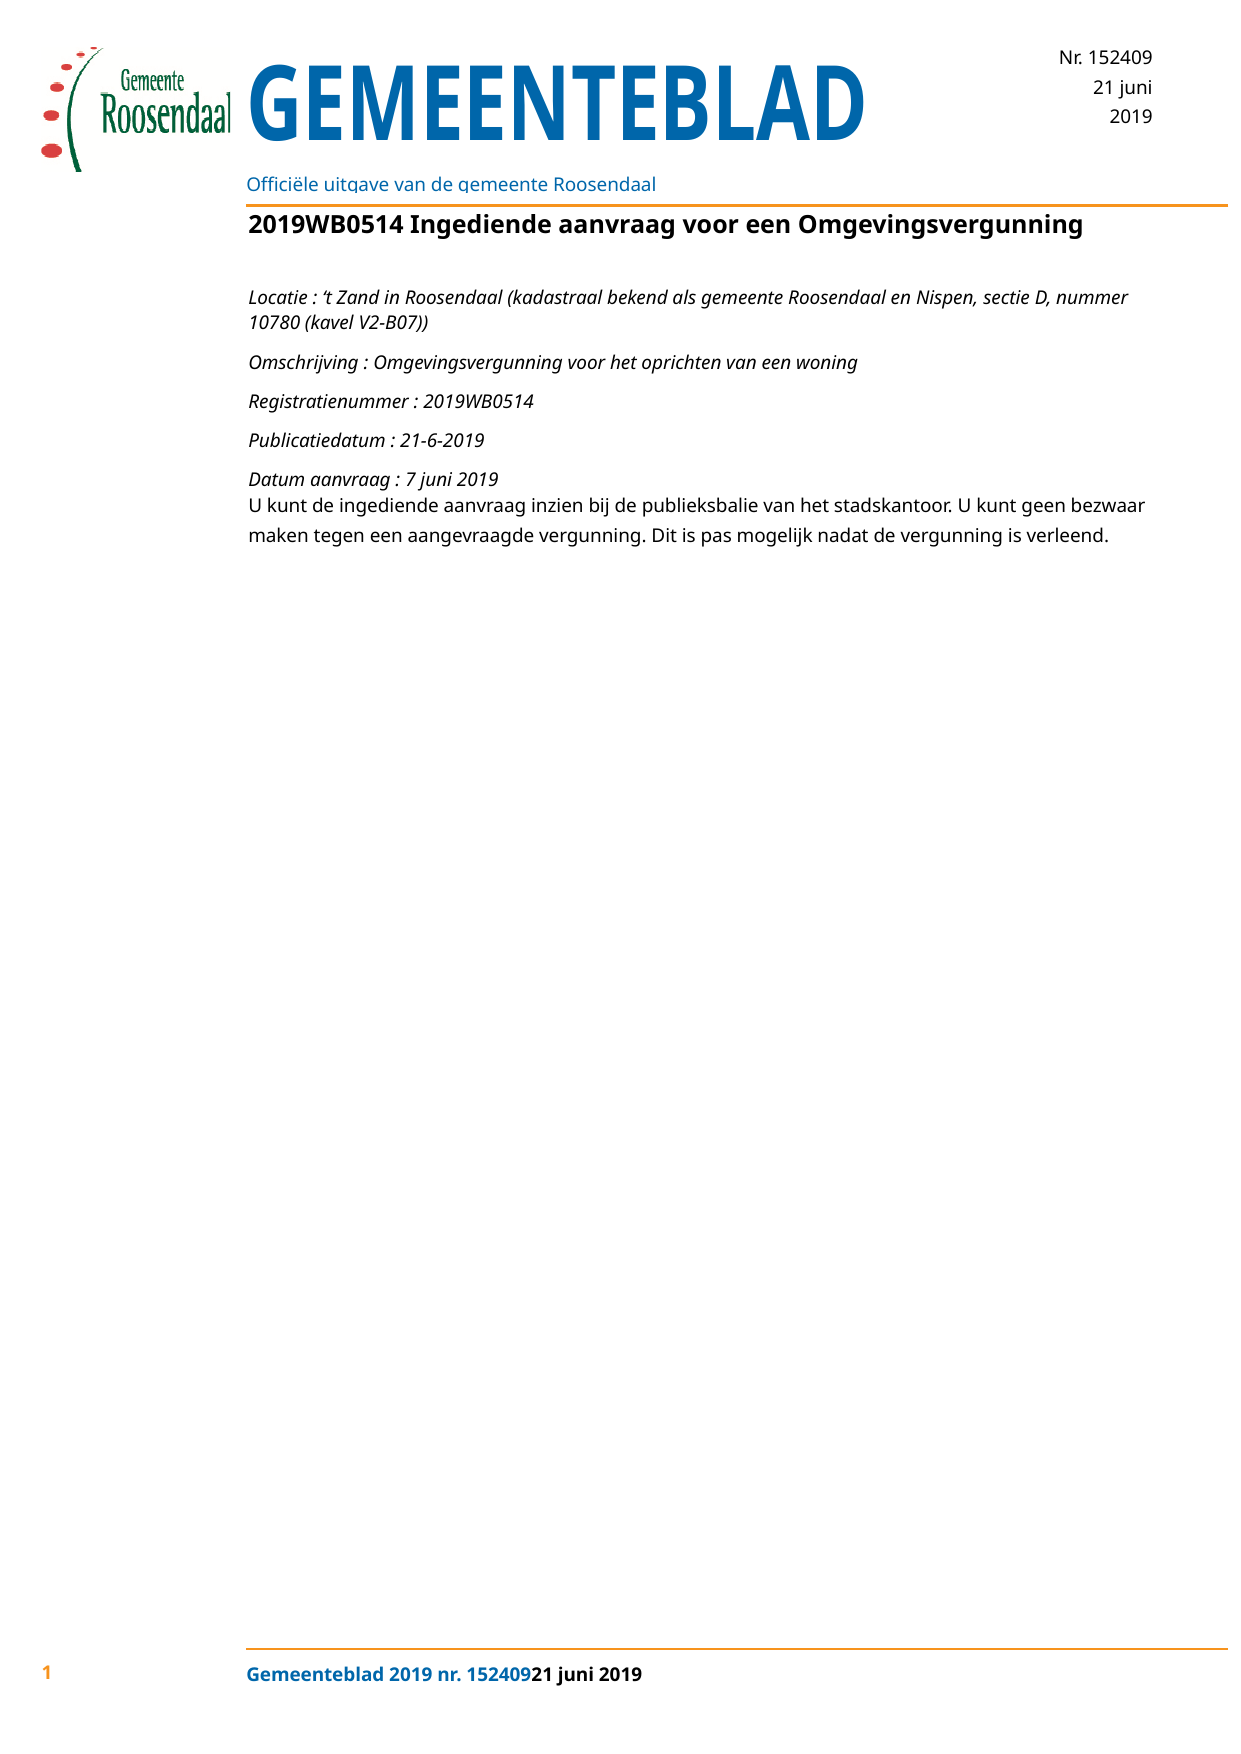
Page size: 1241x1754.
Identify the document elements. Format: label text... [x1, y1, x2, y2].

picture [41, 47, 231, 172]
text 2019WB0514 Ingediende aanvraag voor een Omgevingsvergunning [248, 207, 1152, 241]
text Publicatiedatum : 21-6-2019 [248, 427, 1152, 453]
text Registratienummer : 2019WB0514 [248, 388, 1152, 414]
text Locatie : ‘t Zand in Roosendaal (kadastraal bekend als gemeente Roosendaal en Nispen, sectie D, nummer 10780 (kavel V2-B07)) [248, 284, 1152, 335]
text Datum aanvraag : 7 juni 2019 [248, 467, 1152, 492]
text U kunt de ingediende aanvraag inzien bij de publieksbalie van het stadskantoor. U kunt geen bezwaar maken tegen een aangevraagde vergunning. Dit is pas mogelijk nadat de vergunning is verleend. [248, 492, 1152, 548]
text Omschrijving : Omgevingsvergunning voor het oprichten van een woning [248, 349, 1152, 374]
